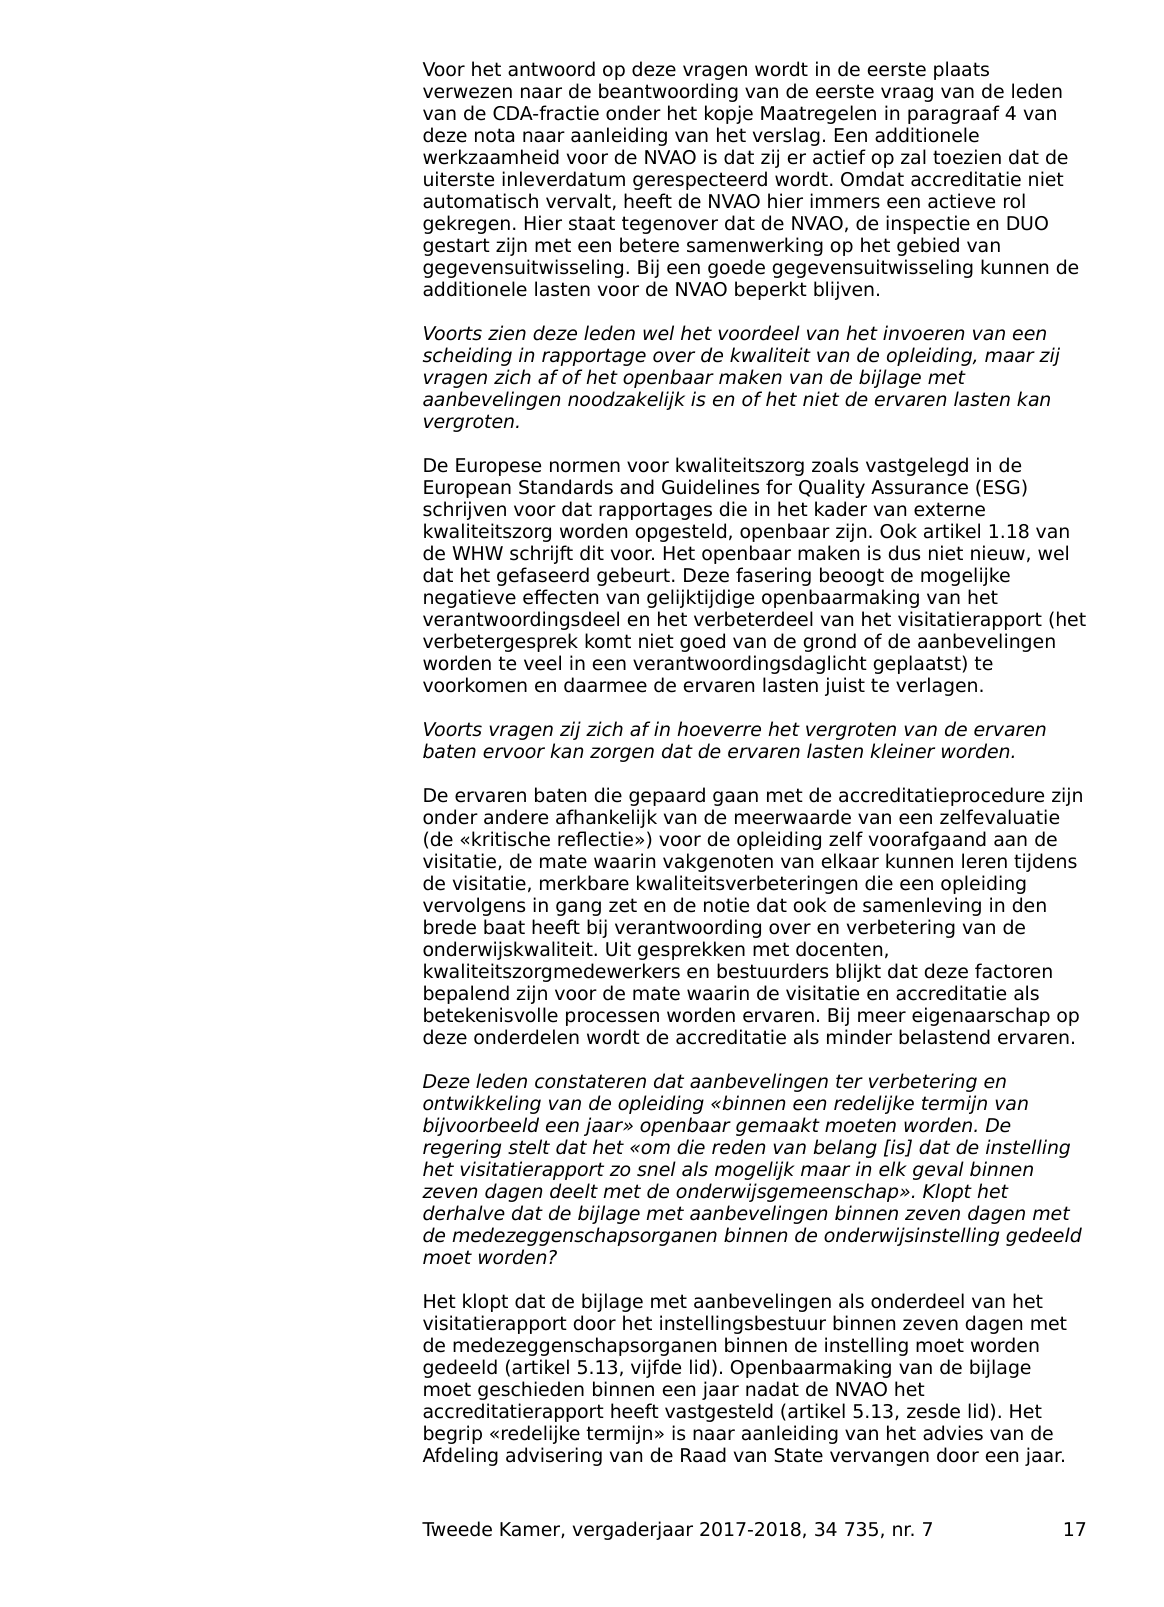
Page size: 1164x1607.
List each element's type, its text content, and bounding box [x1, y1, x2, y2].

text Het klopt dat de bijlage met aanbevelingen als onderdeel van het visitatierapport door het instellingsbestuur binnen zeven dagen met de medezeggenschapsorganen binnen de instelling moet worden gedeeld (artikel 5.13, vijfde lid). Openbaarmaking van de bijlage moet geschieden binnen een jaar nadat de NVAO het accreditatierapport heeft vastgesteld (artikel 5.13, zesde lid). Het begrip «redelijke termijn» is naar aanleiding van het advies van de Afdeling advisering van de Raad van State vervangen door een jaar. [422, 1291, 1087, 1467]
text De ervaren baten die gepaard gaan met de accreditatieprocedure zijn onder andere afhankelijk van de meerwaarde van een zelfevaluatie (de «kritische reflectie») voor de opleiding zelf voorafgaand aan de visitatie, de mate waarin vakgenoten van elkaar kunnen leren tijdens de visitatie, merkbare kwaliteitsverbeteringen die een opleiding vervolgens in gang zet en de notie dat ook de samenleving in den brede baat heeft bij verantwoording over en verbetering van de onderwijskwaliteit. Uit gesprekken met docenten, kwaliteitszorgmedewerkers en bestuurders blijkt dat deze factoren bepalend zijn voor de mate waarin de visitatie en accreditatie als betekenisvolle processen worden ervaren. Bij meer eigenaarschap op deze onderdelen wordt de accreditatie als minder belastend ervaren. [422, 785, 1087, 1049]
text De Europese normen voor kwaliteitszorg zoals vastgelegd in de European Standards and Guidelines for Quality Assurance (ESG) schrijven voor dat rapportages die in het kader van externe kwaliteitszorg worden opgesteld, openbaar zijn. Ook artikel 1.18 van de WHW schrijft dit voor. Het openbaar maken is dus niet nieuw, wel dat het gefaseerd gebeurt. Deze fasering beoogt de mogelijke negatieve effecten van gelijktijdige openbaarmaking van het verantwoordingsdeel en het verbeterdeel van het visitatierapport (het verbetergesprek komt niet goed van de grond of de aanbevelingen worden te veel in een verantwoordingsdaglicht geplaatst) te voorkomen en daarmee de ervaren lasten juist te verlagen. [422, 455, 1087, 697]
text Voorts vragen zij zich af in hoeverre het vergroten van de ervaren baten ervoor kan zorgen dat de ervaren lasten kleiner worden. [422, 719, 1087, 763]
text Deze leden constateren dat aanbevelingen ter verbetering en ontwikkeling van de opleiding «binnen een redelijke termijn van bijvoorbeeld een jaar» openbaar gemaakt moeten worden. De regering stelt dat het «om die reden van belang [is] dat de instelling het visitatierapport zo snel als mogelijk maar in elk geval binnen zeven dagen deelt met de onderwijsgemeenschap». Klopt het derhalve dat de bijlage met aanbevelingen binnen zeven dagen met de medezeggenschapsorganen binnen de onderwijsinstelling gedeeld moet worden? [422, 1071, 1087, 1269]
text Voor het antwoord op deze vragen wordt in de eerste plaats verwezen naar de beantwoording van de eerste vraag van de leden van de CDA-fractie onder het kopje Maatregelen in paragraaf 4 van deze nota naar aanleiding van het verslag. Een additionele werkzaamheid voor de NVAO is dat zij er actief op zal toezien dat de uiterste inleverdatum gerespecteerd wordt. Omdat accreditatie niet automatisch vervalt, heeft de NVAO hier immers een actieve rol gekregen. Hier staat tegenover dat de NVAO, de inspectie en DUO gestart zijn met een betere samenwerking op het gebied van gegevensuitwisseling. Bij een goede gegevensuitwisseling kunnen de additionele lasten voor de NVAO beperkt blijven. [422, 59, 1087, 301]
text Voorts zien deze leden wel het voordeel van het invoeren van een scheiding in rapportage over de kwaliteit van de opleiding, maar zij vragen zich af of het openbaar maken van de bijlage met aanbevelingen noodzakelijk is en of het niet de ervaren lasten kan vergroten. [422, 323, 1087, 433]
